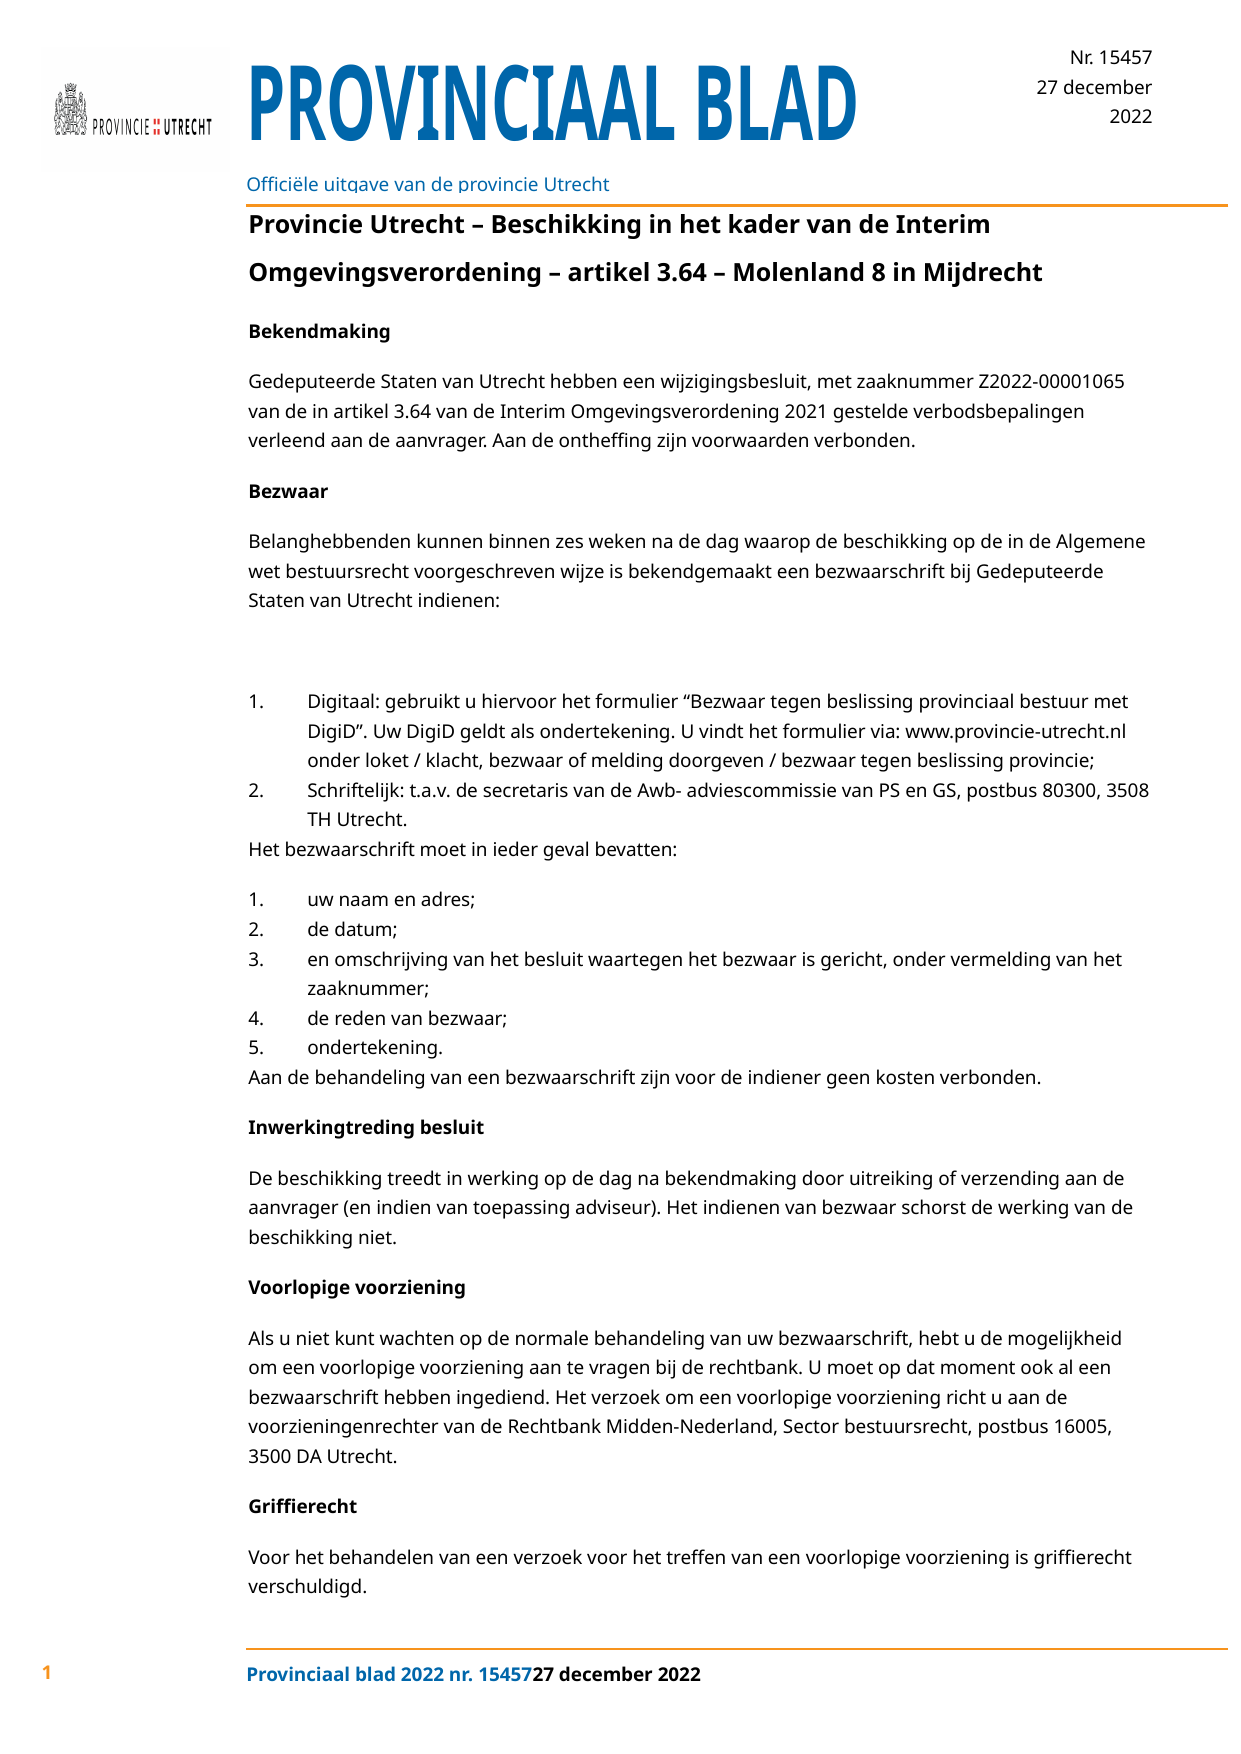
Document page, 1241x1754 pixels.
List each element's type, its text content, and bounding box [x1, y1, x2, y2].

text Het bezwaarschrift moet in ieder geval bevatten: [248, 836, 1152, 862]
text Als u niet kunt wachten op de normale behandeling van uw bezwaarschrift, hebt u de mogelijkheid om een voorlopige voorziening aan te vragen bij de rechtbank. U moet op dat moment ook al een bezwaarschrift hebben ingediend. Het verzoek om een voorlopige voorziening richt u aan de voorzieningenrechter van de Rechtbank Midden-Nederland, Sector bestuursrecht, postbus 16005, 3500 DA Utrecht. [248, 1325, 1152, 1469]
text Griffierecht [248, 1494, 1152, 1519]
list uw naam en adres; [248, 887, 1152, 912]
text Bezwaar [248, 478, 1152, 504]
list de reden van bezwaar; [248, 1005, 1152, 1031]
list Digitaal: gebruikt u hiervoor het formulier “Bezwaar tegen beslissing provinciaal bestuur met DigiD”. Uw DigiD geldt als ondertekening. U vindt het formulier via: www.provincie-utrecht.nl onder loket / klacht, bezwaar of melding doorgeven / bezwaar tegen beslissing provincie; [248, 688, 1152, 773]
text Bekendmaking [248, 318, 1152, 344]
text Gedeputeerde Staten van Utrecht hebben een wijzigingsbesluit, met zaaknummer Z2022-00001065 van de in artikel 3.64 van de Interim Omgevingsverordening 2021 gestelde verbodsbepalingen verleend aan de aanvrager. Aan de ontheffing zijn voorwaarden verbonden. [248, 368, 1152, 453]
picture [41, 47, 231, 172]
text Inwerkingtreding besluit [248, 1114, 1152, 1140]
list Schriftelijk: t.a.v. de secretaris van de Awb- adviescommissie van PS en GS, postbus 80300, 3508 TH Utrecht. [248, 777, 1152, 832]
text Aan de behandeling van een bezwaarschrift zijn voor de indiener geen kosten verbonden. [248, 1064, 1152, 1090]
list en omschrijving van het besluit waartegen het bezwaar is gericht, onder vermelding van het zaaknummer; [248, 946, 1152, 1001]
list de datum; [248, 916, 1152, 942]
text Voorlopige voorziening [248, 1274, 1152, 1300]
text Provincie Utrecht – Beschikking in het kader van de Interim Omgevingsverordening – artikel 3.64 – Molenland 8 in Mijdrecht [248, 207, 1152, 288]
text De beschikking treedt in werking op de dag na bekendmaking door uitreiking of verzending aan de aanvrager (en indien van toepassing adviseur). Het indienen van bezwaar schorst de werking van de beschikking niet. [248, 1165, 1152, 1250]
list ondertekening. [248, 1034, 1152, 1060]
text Voor het behandelen van een verzoek voor het treffen van een voorlopige voorziening is griffierecht verschuldigd. [248, 1544, 1152, 1599]
text Belanghebbenden kunnen binnen zes weken na de dag waarop de beschikking op de in de Algemene wet bestuursrecht voorgeschreven wijze is bekendgemaakt een bezwaarschrift bij Gedeputeerde Staten van Utrecht indienen: [248, 528, 1152, 613]
